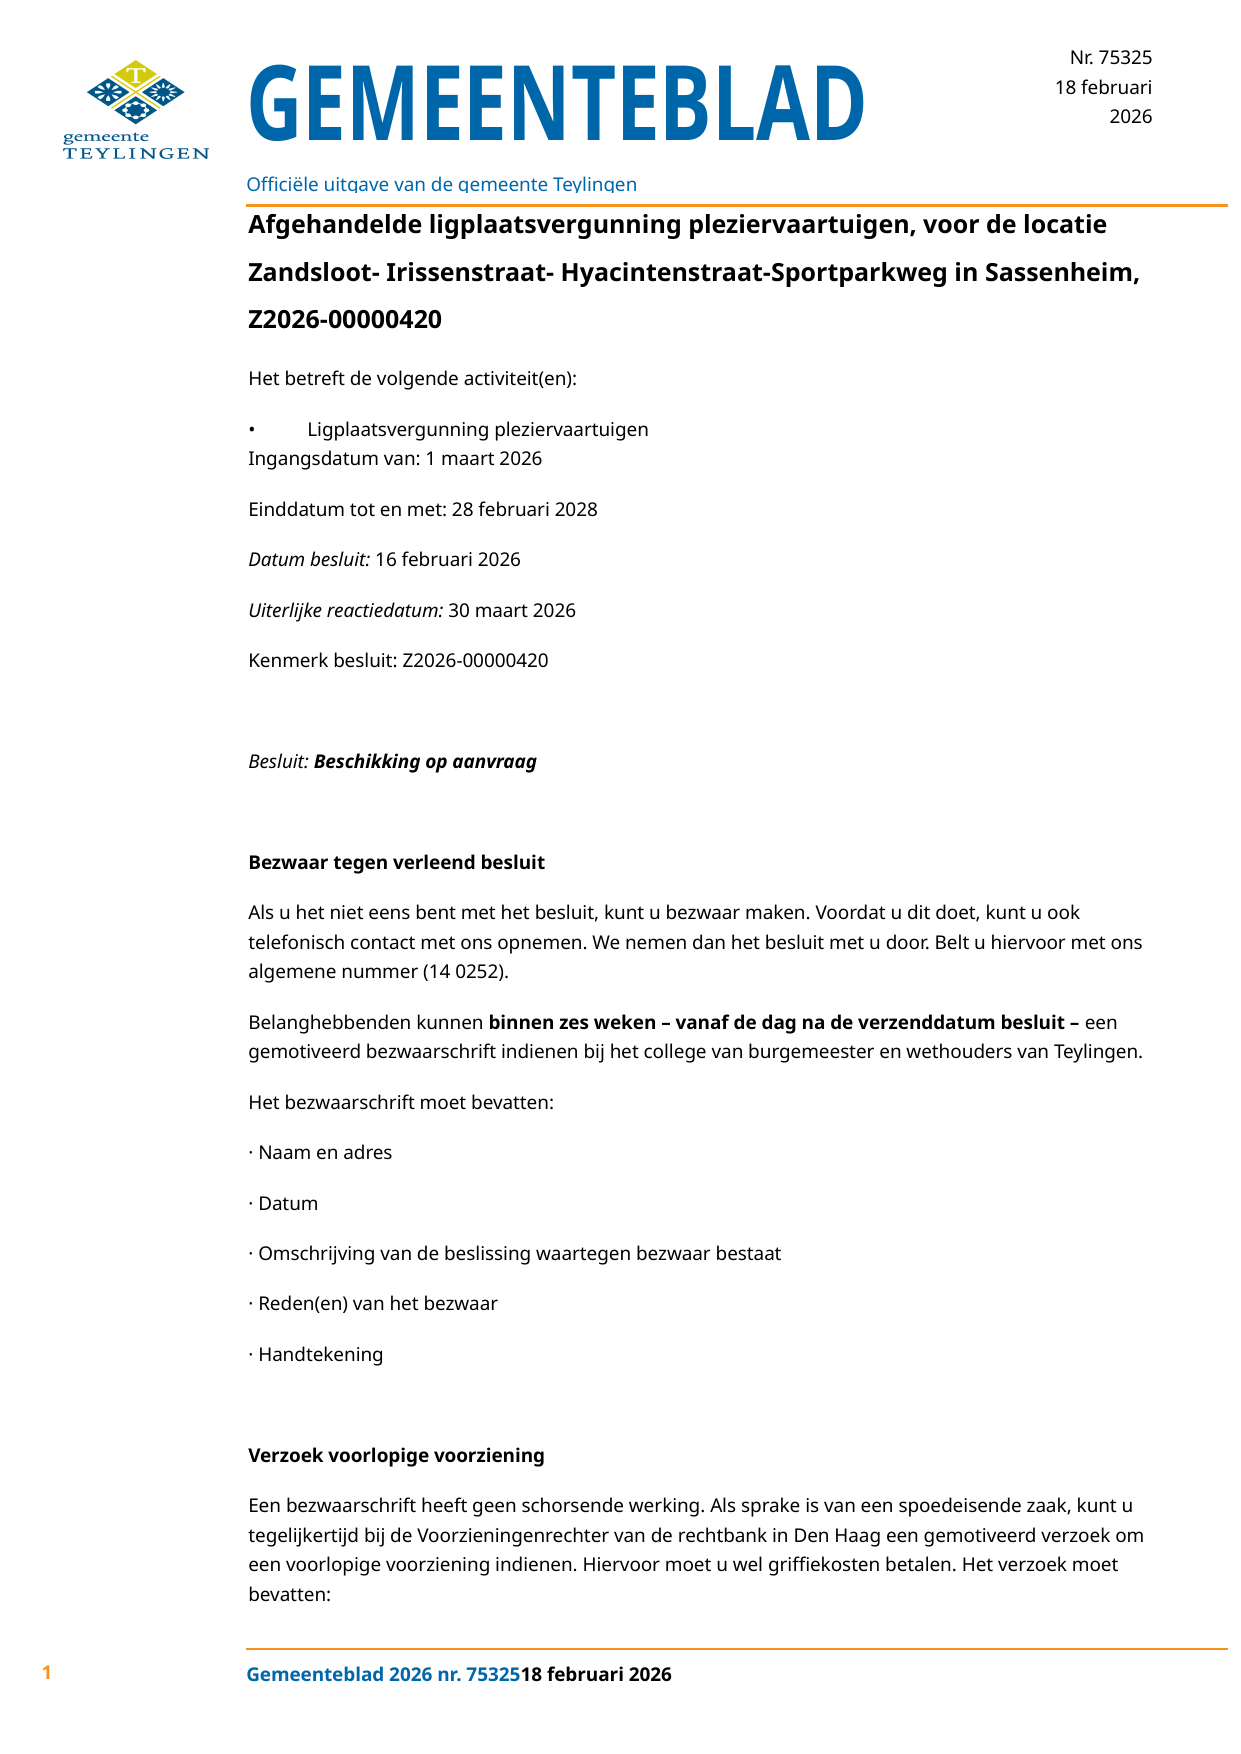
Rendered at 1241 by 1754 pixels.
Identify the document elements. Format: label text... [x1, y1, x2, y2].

text · Omschrijving van de beslissing waartegen bezwaar bestaat [248, 1240, 1152, 1266]
text Belanghebbenden kunnen binnen zes weken – vanaf de dag na de verzenddatum besluit – een gemotiveerd bezwaarschrift indienen bij het college van burgemeester en wethouders van Teylingen. [248, 1009, 1152, 1064]
text · Datum [248, 1190, 1152, 1215]
picture [41, 47, 231, 172]
text Bezwaar tegen verleend besluit [248, 849, 1152, 874]
text Een bezwaarschrift heeft geen schorsende werking. Als sprake is van een spoedeisende zaak, kunt u tegelijkertijd bij de Voorzieningenrechter van de rechtbank in Den Haag een gemotiveerd verzoek om een voorlopige voorziening indienen. Hiervoor moet u wel griffiekosten betalen. Het verzoek moet bevatten: [248, 1492, 1152, 1607]
text · Reden(en) van het bezwaar [248, 1291, 1152, 1316]
text Ingangsdatum van: 1 maart 2026 [248, 446, 1152, 471]
text Als u het niet eens bent met het besluit, kunt u bezwaar maken. Voordat u dit doet, kunt u ook telefonisch contact met ons opnemen. We nemen dan het besluit met u door. Belt u hiervoor met ons algemene nummer (14 0252). [248, 899, 1152, 984]
text Het bezwaarschrift moet bevatten: [248, 1089, 1152, 1114]
text Datum besluit: 16 februari 2026 [248, 546, 1152, 572]
text Het betreft de volgende activiteit(en): [248, 366, 1152, 391]
list Ligplaatsvergunning pleziervaartuigen [248, 416, 1152, 442]
text Afgehandelde ligplaatsvergunning pleziervaartuigen, voor de locatie Zandsloot- Irissenstraat- Hyacintenstraat-Sportparkweg in Sassenheim, Z2026-00000420 [248, 207, 1152, 336]
text · Naam en adres [248, 1139, 1152, 1165]
text Einddatum tot en met: 28 februari 2028 [248, 496, 1152, 522]
text Kenmerk besluit: Z2026-00000420 [248, 647, 1152, 673]
text Verzoek voorlopige voorziening [248, 1442, 1152, 1467]
text Besluit: Beschikking op aanvraag [248, 748, 1152, 774]
text Uiterlijke reactiedatum: 30 maart 2026 [248, 597, 1152, 622]
text · Handtekening [248, 1341, 1152, 1367]
